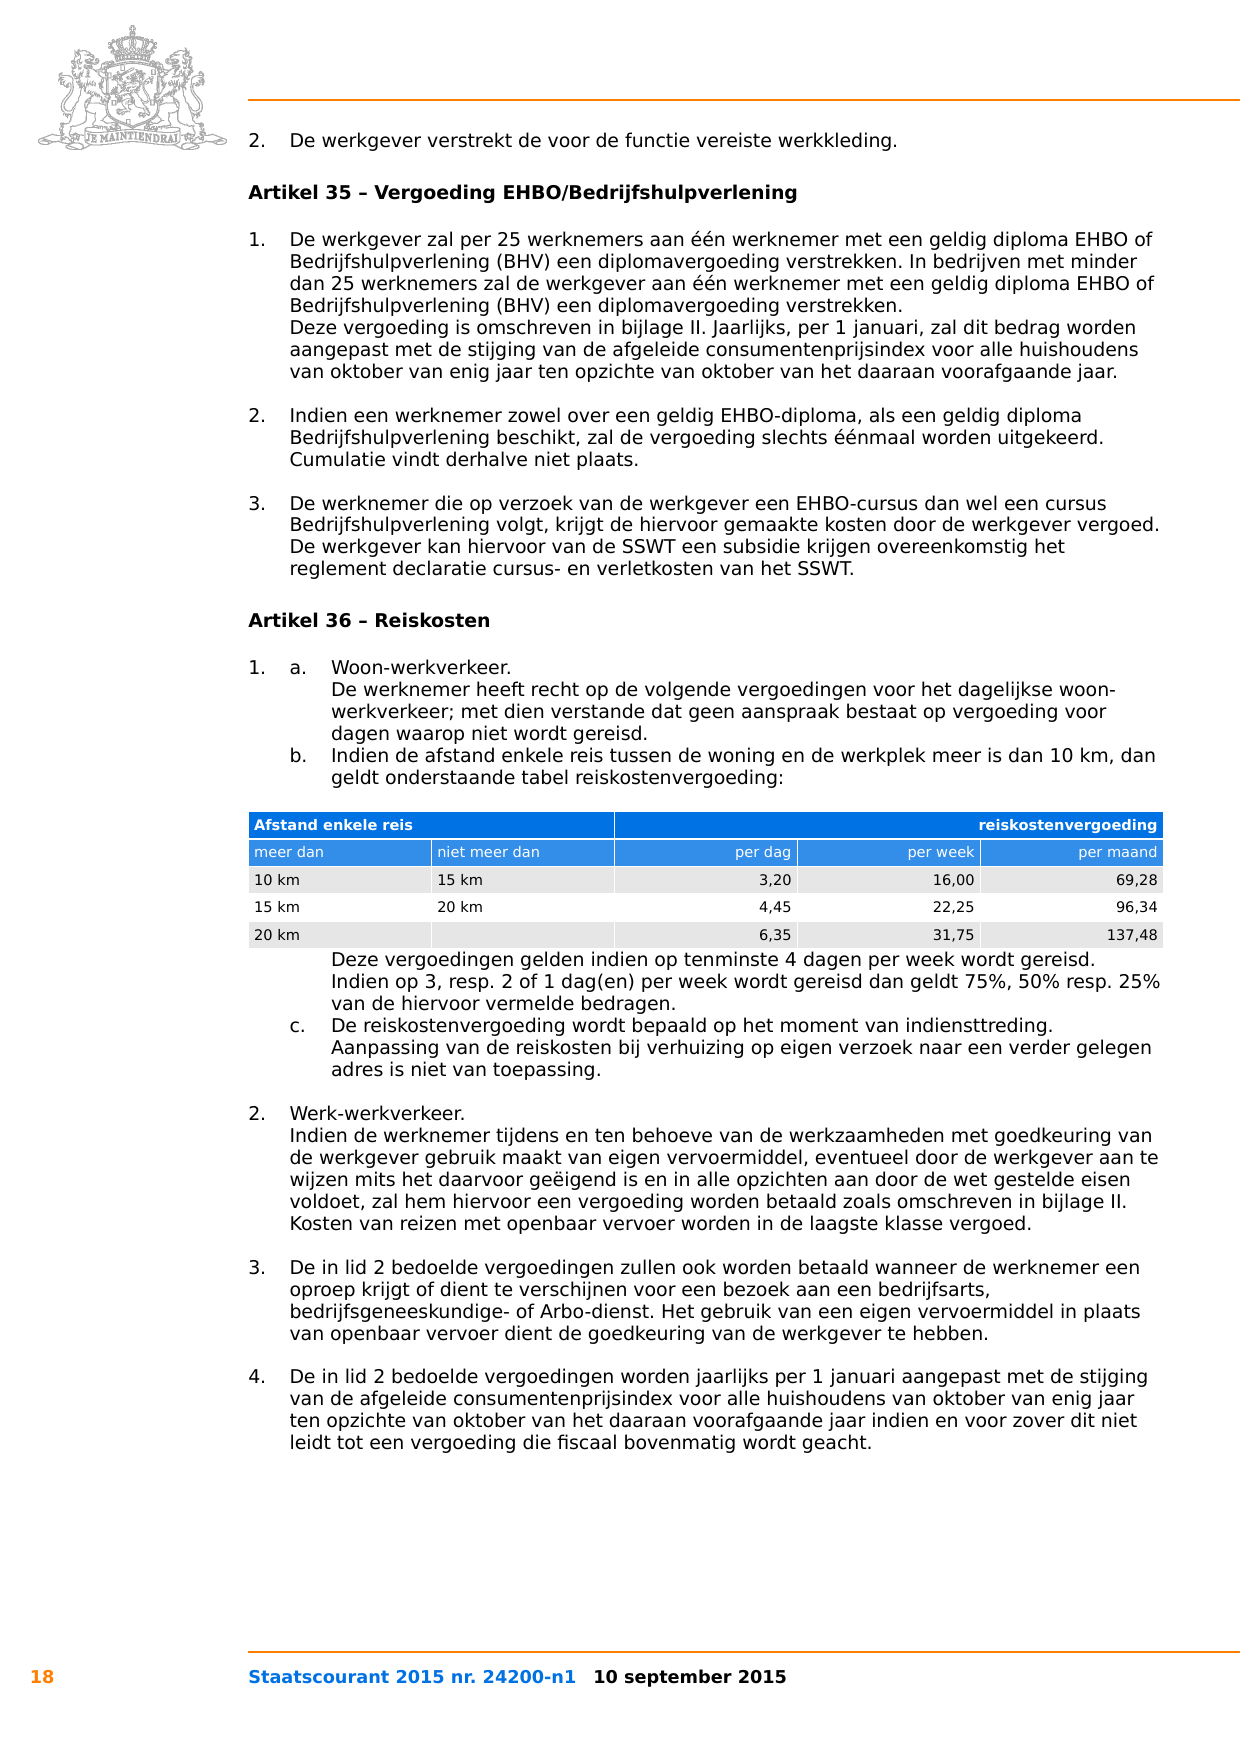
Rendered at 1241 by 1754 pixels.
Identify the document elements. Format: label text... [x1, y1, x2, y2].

table_cell [432, 922, 614, 948]
text 3. De werknemer die op verzoek van de werkgever een EHBO-cursus dan wel een cursus Bedrijfshulpverlening volgt, krijgt de hiervoor gemaakte kosten door de werkgever vergoed. De werkgever kan hiervoor van de SSWT een subsidie krijgen overeenkomstig het reglement declaratie cursus- en verletkosten van het SSWT. [248, 492, 1163, 580]
table_cell 31,75 [798, 922, 980, 948]
table_cell niet meer dan [432, 840, 614, 866]
table_cell 15 km [432, 867, 614, 893]
text Deze vergoedingen gelden indien op tenminste 4 dagen per week wordt gereisd. [331, 949, 1163, 971]
table_cell 69,28 [981, 867, 1163, 893]
picture [38, 25, 227, 150]
table_cell 3,20 [615, 867, 797, 893]
table_header reiskostenvergoeding [615, 812, 1163, 838]
text 1. a. Woon-werkverkeer. [248, 657, 1163, 679]
text Indien de werknemer tijdens en ten behoeve van de werkzaamheden met goedkeuring van de werkgever gebruik maakt van eigen vervoermiddel, eventueel door de werkgever aan te wijzen mits het daarvoor geëigend is en in alle opzichten aan door de wet gestelde eisen voldoet, zal hem hiervoor een vergoeding worden betaald zoals omschreven in bijlage II. Kosten van reizen met openbaar vervoer worden in de laagste klasse vergoed. [289, 1125, 1163, 1235]
table_cell per maand [981, 840, 1163, 866]
table_header Afstand enkele reis [249, 812, 614, 838]
table_cell 4,45 [615, 894, 797, 921]
table_cell per dag [615, 840, 797, 866]
text 4. De in lid 2 bedoelde vergoedingen worden jaarlijks per 1 januari aangepast met de stijging van de afgeleide consumentenprijsindex voor alle huishoudens van oktober van enig jaar ten opzichte van oktober van het daaraan voorafgaande jaar indien en voor zover dit niet leidt tot een vergoeding die fiscaal bovenmatig wordt geacht. [248, 1366, 1163, 1454]
table_cell 15 km [249, 894, 431, 921]
text c. De reiskostenvergoeding wordt bepaald op het moment van indiensttreding. Aanpassing van de reiskosten bij verhuizing op eigen verzoek naar een verder gelegen adres is niet van toepassing. [289, 1015, 1163, 1081]
table_cell 22,25 [798, 894, 980, 921]
table_cell 16,00 [798, 867, 980, 893]
text 3. De in lid 2 bedoelde vergoedingen zullen ook worden betaald wanneer de werknemer een oproep krijgt of dient te verschijnen voor een bezoek aan een bedrijfsarts, bedrijfsgeneeskundige- of Arbo-dienst. Het gebruik van een eigen vervoermiddel in plaats van openbaar vervoer dient de goedkeuring van de werkgever te hebben. [248, 1257, 1163, 1344]
table_cell per week [798, 840, 980, 866]
table_cell 10 km [249, 867, 431, 893]
table_cell 96,34 [981, 894, 1163, 921]
text 2. Indien een werknemer zowel over een geldig EHBO-diploma, als een geldig diploma Bedrijfshulpverlening beschikt, zal de vergoeding slechts éénmaal worden uitgekeerd. Cumulatie vindt derhalve niet plaats. [248, 404, 1163, 471]
subtitle Artikel 36 – Reiskosten [248, 610, 1163, 632]
table_cell 6,35 [615, 922, 797, 948]
text 2. Werk-werkverkeer. [248, 1103, 1163, 1125]
text Deze vergoeding is omschreven in bijlage II. Jaarlijks, per 1 januari, zal dit bedrag worden aangepast met de stijging van de afgeleide consumentenprijsindex voor alle huishoudens van oktober van enig jaar ten opzichte van oktober van het daaraan voorafgaande jaar. [289, 317, 1163, 383]
table_cell 137,48 [981, 922, 1163, 948]
subtitle Artikel 35 – Vergoeding EHBO/Bedrijfshulpverlening [248, 182, 1163, 204]
text 1. De werkgever zal per 25 werknemers aan één werknemer met een geldig diploma EHBO of Bedrijfshulpverlening (BHV) een diplomavergoeding verstrekken. In bedrijven met minder dan 25 werknemers zal de werkgever aan één werknemer met een geldig diploma EHBO of Bedrijfshulpverlening (BHV) een diplomavergoeding verstrekken. [248, 229, 1163, 317]
table_cell 20 km [249, 922, 431, 948]
text Indien op 3, resp. 2 of 1 dag(en) per week wordt gereisd dan geldt 75%, 50% resp. 25% van de hiervoor vermelde bedragen. [331, 971, 1163, 1015]
text 2. De werkgever verstrekt de voor de functie vereiste werkkleding. [248, 130, 1163, 152]
text b. Indien de afstand enkele reis tussen de woning en de werkplek meer is dan 10 km, dan geldt onderstaande tabel reiskostenvergoeding: [289, 745, 1163, 789]
table_cell meer dan [249, 840, 431, 866]
text De werknemer heeft recht op de volgende vergoedingen voor het dagelijkse woon-werkverkeer; met dien verstande dat geen aanspraak bestaat op vergoeding voor dagen waarop niet wordt gereisd. [331, 679, 1163, 745]
table_cell 20 km [432, 894, 614, 921]
